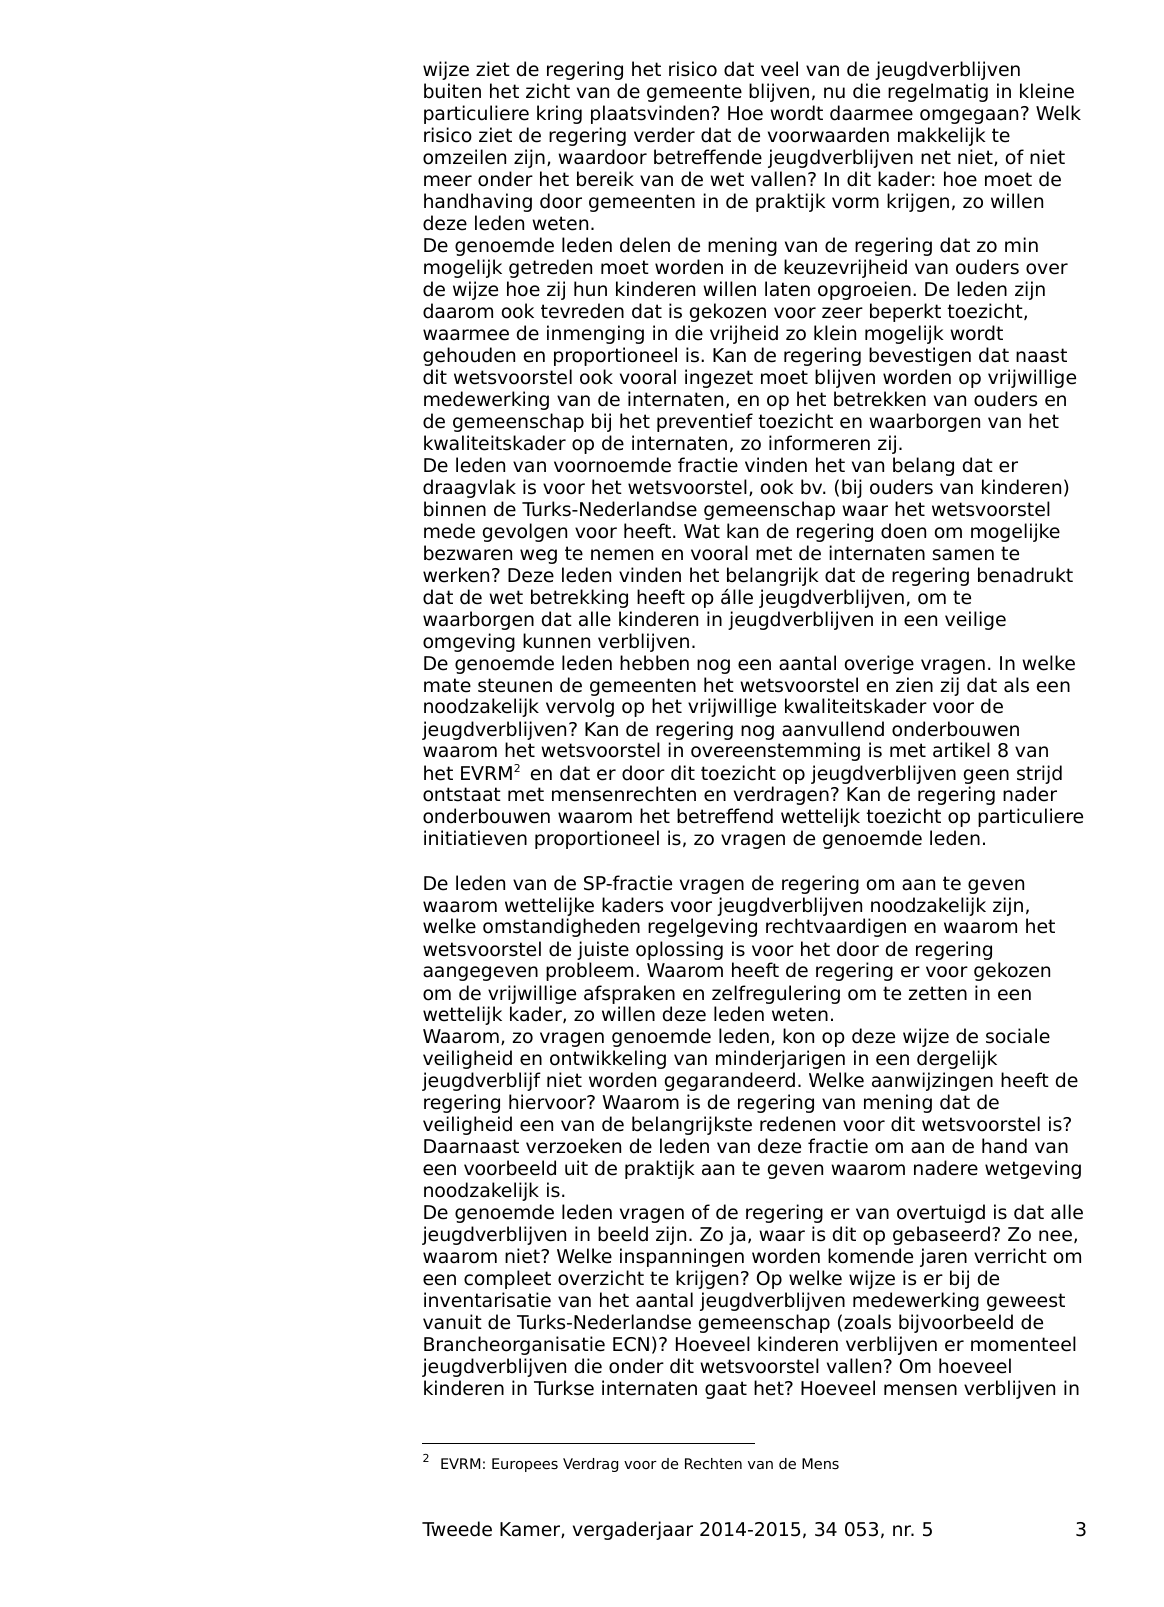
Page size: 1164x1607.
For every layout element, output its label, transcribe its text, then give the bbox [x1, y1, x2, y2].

text De genoemde leden delen de mening van de regering dat zo min mogelijk getreden moet worden in de keuzevrijheid van ouders over de wijze hoe zij hun kinderen willen laten opgroeien. De leden zijn daarom ook tevreden dat is gekozen voor zeer beperkt toezicht, waarmee de inmenging in die vrijheid zo klein mogelijk wordt gehouden en proportioneel is. Kan de regering bevestigen dat naast dit wetsvoorstel ook vooral ingezet moet blijven worden op vrijwillige medewerking van de internaten, en op het betrekken van ouders en de gemeenschap bij het preventief toezicht en waarborgen van het kwaliteitskader op de internaten, zo informeren zij. [422, 235, 1087, 455]
text De leden van de SP-fractie vragen de regering om aan te geven waarom wettelijke kaders voor jeugdverblijven noodzakelijk zijn, welke omstandigheden regelgeving rechtvaardigen en waarom het wetsvoorstel de juiste oplossing is voor het door de regering aangegeven probleem. Waarom heeft de regering er voor gekozen om de vrijwillige afspraken en zelfregulering om te zetten in een wettelijk kader, zo willen deze leden weten. [422, 872, 1087, 1026]
text De genoemde leden hebben nog een aantal overige vragen. In welke mate steunen de gemeenten het wetsvoorstel en zien zij dat als een noodzakelijk vervolg op het vrijwillige kwaliteitskader voor de jeugdverblijven? Kan de regering nog aanvullend onderbouwen waarom het wetsvoorstel in overeenstemming is met artikel 8 van het EVRM en dat er door dit toezicht op jeugdverblijven geen strijd ontstaat met mensenrechten en verdragen? Kan de regering nader onderbouwen waarom het betreffend wettelijk toezicht op particuliere initiatieven proportioneel is, zo vragen de genoemde leden. [422, 652, 1087, 850]
text EVRM: Europees Verdrag voor de Rechten van de Mens [422, 1452, 1087, 1474]
text wijze ziet de regering het risico dat veel van de jeugdverblijven buiten het zicht van de gemeente blijven, nu die regelmatig in kleine particuliere kring plaatsvinden? Hoe wordt daarmee omgegaan? Welk risico ziet de regering verder dat de voorwaarden makkelijk te omzeilen zijn, waardoor betreffende jeugdverblijven net niet, of niet meer onder het bereik van de wet vallen? In dit kader: hoe moet de handhaving door gemeenten in de praktijk vorm krijgen, zo willen deze leden weten. [422, 59, 1087, 235]
text De genoemde leden vragen of de regering er van overtuigd is dat alle jeugdverblijven in beeld zijn. Zo ja, waar is dit op gebaseerd? Zo nee, waarom niet? Welke inspanningen worden komende jaren verricht om een compleet overzicht te krijgen? Op welke wijze is er bij de inventarisatie van het aantal jeugdverblijven medewerking geweest vanuit de Turks-Nederlandse gemeenschap (zoals bijvoorbeeld de Brancheorganisatie ECN)? Hoeveel kinderen verblijven er momenteel jeugdverblijven die onder dit wetsvoorstel vallen? Om hoeveel kinderen in Turkse internaten gaat het? Hoeveel mensen verblijven in [422, 1202, 1087, 1400]
text Waarom, zo vragen genoemde leden, kon op deze wijze de sociale veiligheid en ontwikkeling van minderjarigen in een dergelijk jeugdverblijf niet worden gegarandeerd. Welke aanwijzingen heeft de regering hiervoor? Waarom is de regering van mening dat de veiligheid een van de belangrijkste redenen voor dit wetsvoorstel is? Daarnaast verzoeken de leden van deze fractie om aan de hand van een voorbeeld uit de praktijk aan te geven waarom nadere wetgeving noodzakelijk is. [422, 1026, 1087, 1202]
text De leden van voornoemde fractie vinden het van belang dat er draagvlak is voor het wetsvoorstel, ook bv. (bij ouders van kinderen) binnen de Turks-Nederlandse gemeenschap waar het wetsvoorstel mede gevolgen voor heeft. Wat kan de regering doen om mogelijke bezwaren weg te nemen en vooral met de internaten samen te werken? Deze leden vinden het belangrijk dat de regering benadrukt dat de wet betrekking heeft op álle jeugdverblijven, om te waarborgen dat alle kinderen in jeugdverblijven in een veilige omgeving kunnen verblijven. [422, 455, 1087, 652]
